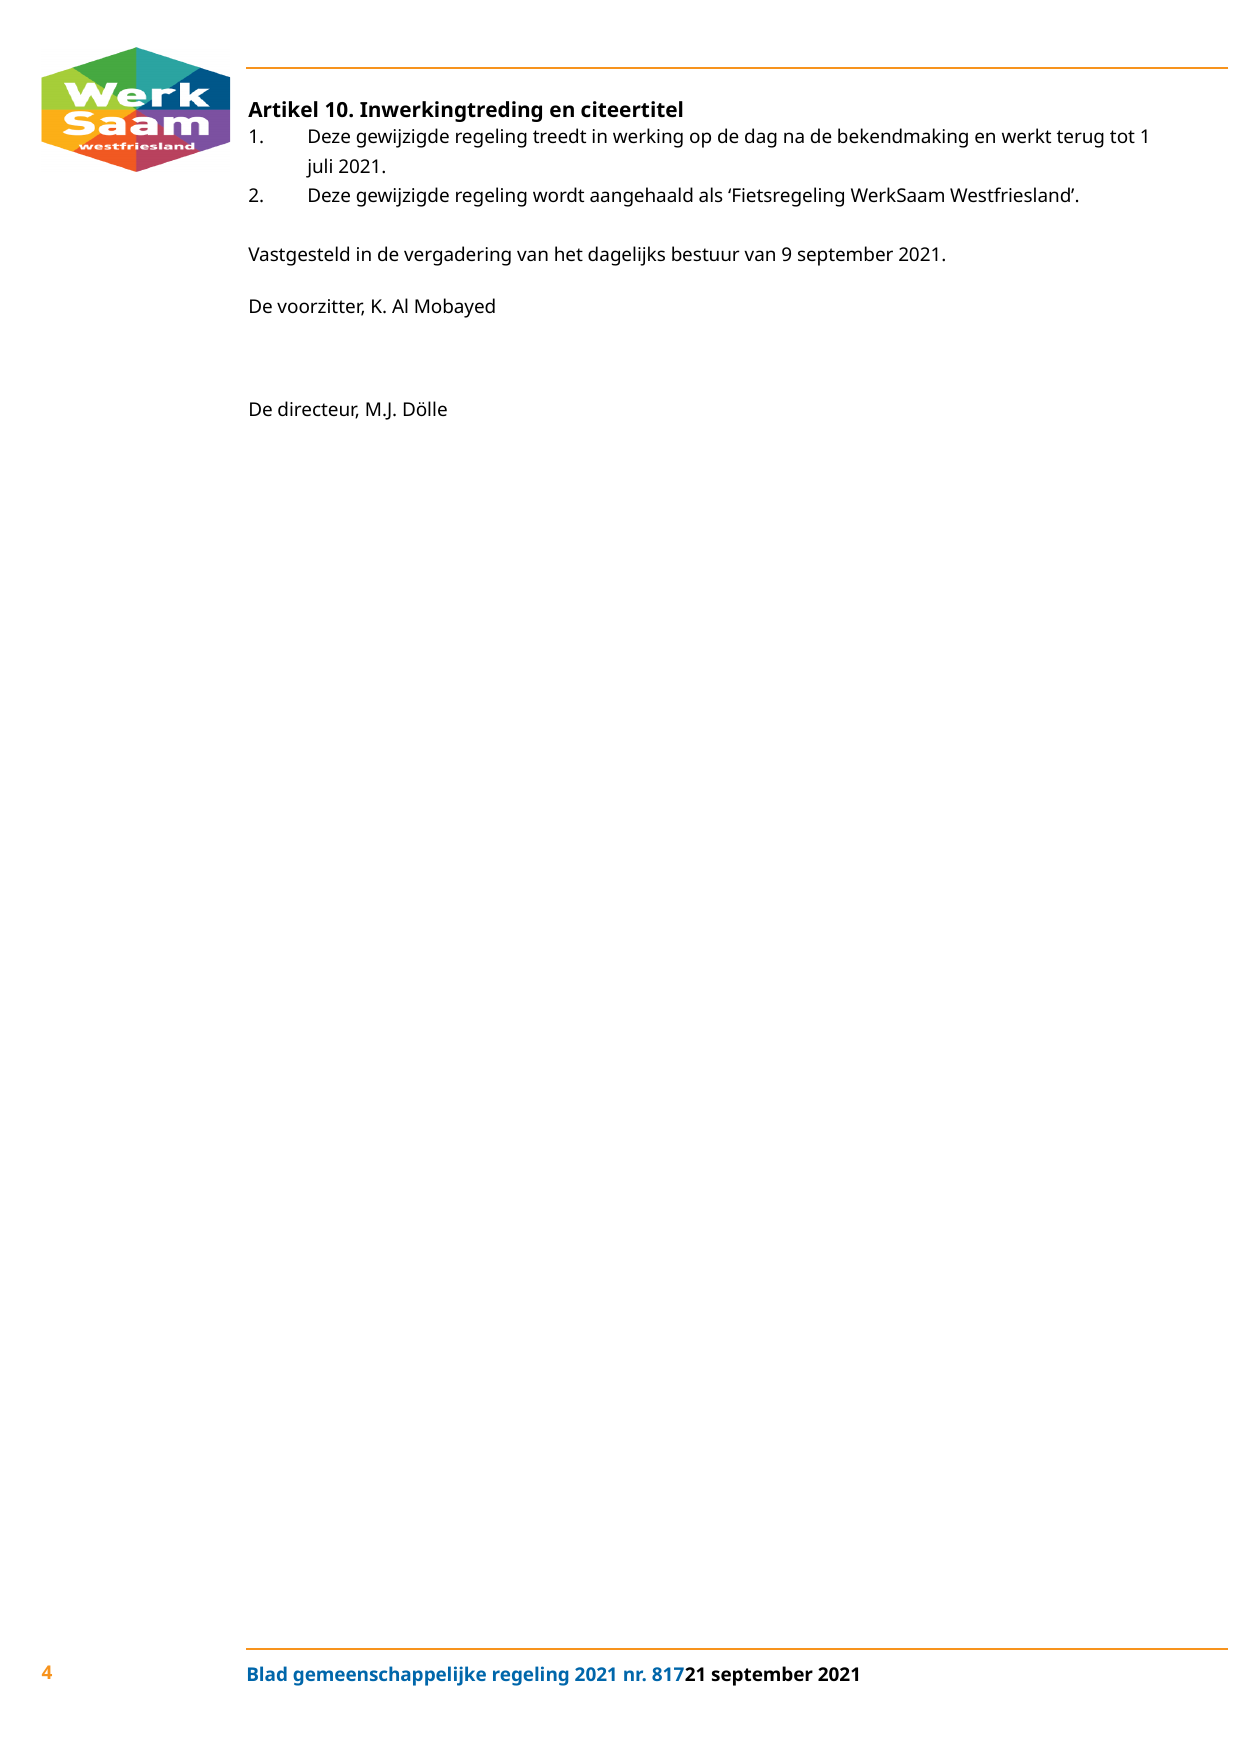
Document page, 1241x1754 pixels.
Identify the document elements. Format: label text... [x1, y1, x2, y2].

text De directeur, M.J. Dölle [248, 396, 1152, 422]
picture [41, 47, 231, 172]
text De voorzitter, K. Al Mobayed [248, 293, 1152, 319]
text Vastgesteld in de vergadering van het dagelijks bestuur van 9 september 2021. [248, 242, 1152, 267]
text Artikel 10. Inwerkingtreding en citeertitel [248, 95, 1152, 123]
list Deze gewijzigde regeling treedt in werking op de dag na de bekendmaking en werkt terug tot 1 juli 2021. [248, 123, 1152, 178]
list Deze gewijzigde regeling wordt aangehaald als ‘Fietsregeling WerkSaam Westfriesland’. [248, 182, 1152, 208]
